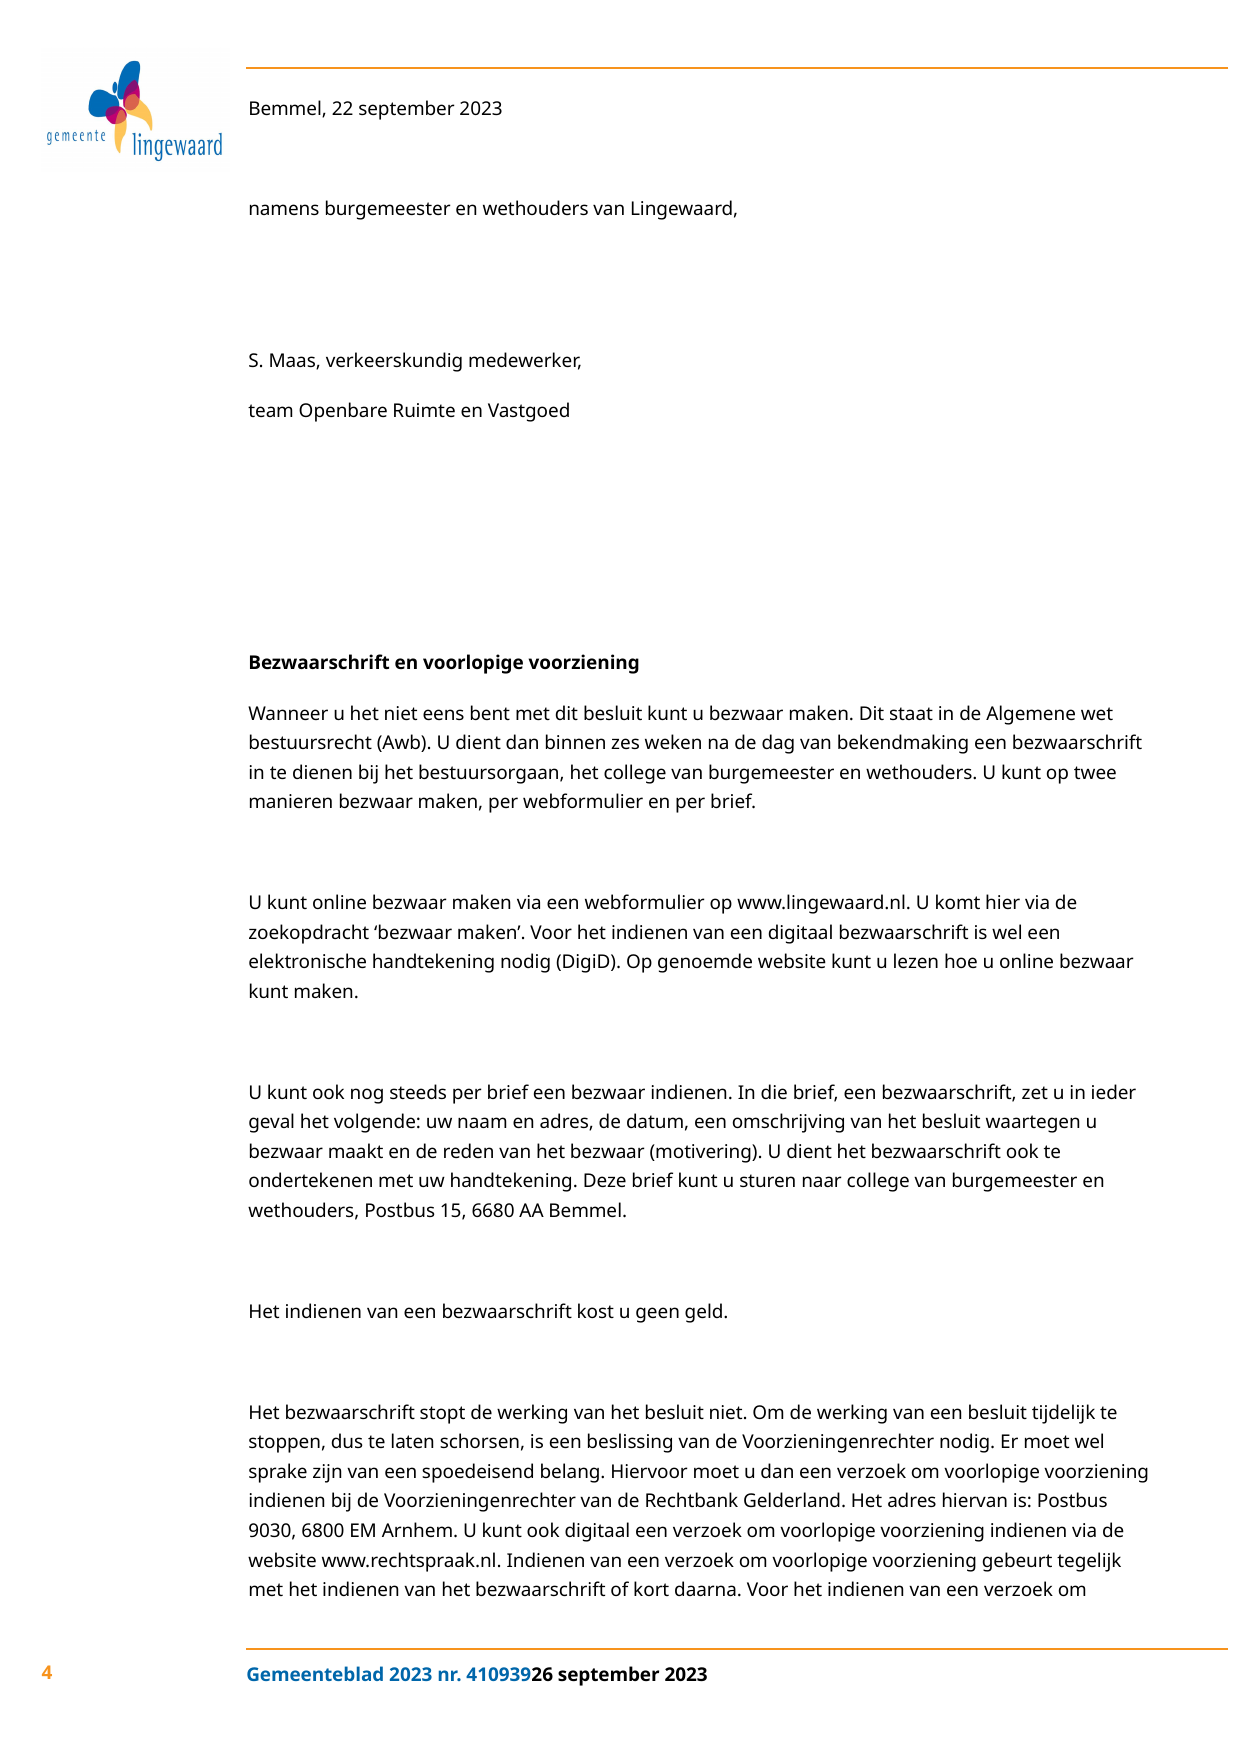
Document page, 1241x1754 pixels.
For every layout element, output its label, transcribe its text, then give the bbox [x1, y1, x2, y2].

text Wanneer u het niet eens bent met dit besluit kunt u bezwaar maken. Dit staat in de Algemene wet bestuursrecht (Awb). U dient dan binnen zes weken na de dag van bekendmaking een bezwaarschrift in te dienen bij het bestuursorgaan, het college van burgemeester en wethouders. U kunt op twee manieren bezwaar maken, per webformulier en per brief. [248, 700, 1152, 814]
picture [41, 47, 231, 172]
text Het bezwaarschrift stopt de werking van het besluit niet. Om de werking van een besluit tijdelijk te stoppen, dus te laten schorsen, is een beslissing van de Voorzieningenrechter nodig. Er moet wel sprake zijn van een spoedeisend belang. Hiervoor moet u dan een verzoek om voorlopige voorziening indienen bij de Voorzieningenrechter van de Rechtbank Gelderland. Het adres hiervan is: Postbus 9030, 6800 EM Arnhem. U kunt ook digitaal een verzoek om voorlopige voorziening indienen via de website www.rechtspraak.nl. Indienen van een verzoek om voorlopige voorziening gebeurt tegelijk met het indienen van het bezwaarschrift of kort daarna. Voor het indienen van een verzoek om [248, 1399, 1152, 1602]
text S. Maas, verkeerskundig medewerker, [248, 347, 1152, 373]
text Bemmel, 22 september 2023 [248, 95, 1152, 121]
text U kunt ook nog steeds per brief een bezwaar indienen. In die brief, een bezwaarschrift, zet u in ieder geval het volgende: uw naam en adres, de datum, een omschrijving van het besluit waartegen u bezwaar maakt en de reden van het bezwaar (motivering). U dient het bezwaarschrift ook te ondertekenen met uw handtekening. Deze brief kunt u sturen naar college van burgemeester en wethouders, Postbus 15, 6680 AA Bemmel. [248, 1079, 1152, 1223]
text namens burgemeester en wethouders van Lingewaard, [248, 196, 1152, 221]
text team Openbare Ruimte en Vastgoed [248, 397, 1152, 423]
text Bezwaarschrift en voorlopige voorziening [248, 649, 1152, 675]
text Het indienen van een bezwaarschrift kost u geen geld. [248, 1298, 1152, 1324]
text U kunt online bezwaar maken via een webformulier op www.lingewaard.nl. U komt hier via de zoekopdracht ‘bezwaar maken’. Voor het indienen van een digitaal bezwaarschrift is wel een elektronische handtekening nodig (DigiD). Op genoemde website kunt u lezen hoe u online bezwaar kunt maken. [248, 889, 1152, 1004]
